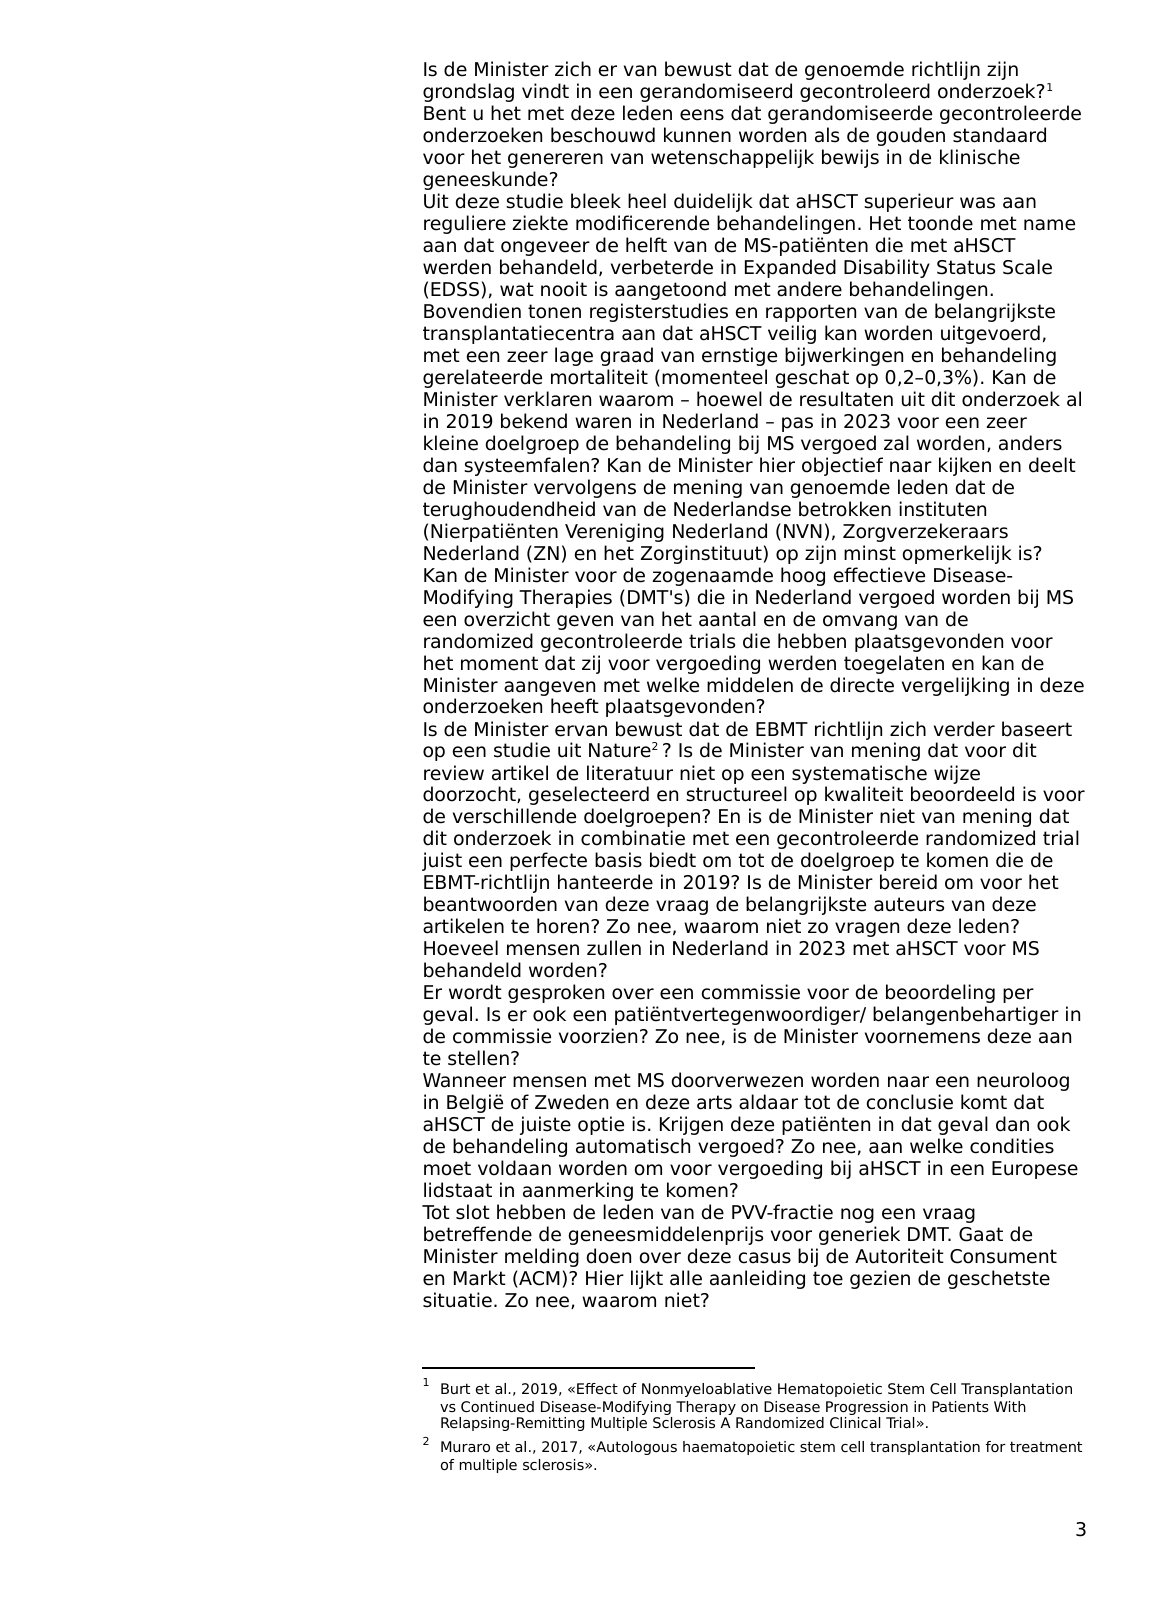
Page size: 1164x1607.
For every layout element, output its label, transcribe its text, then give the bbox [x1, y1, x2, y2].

text Tot slot hebben de leden van de PVV-fractie nog een vraag betreffende de geneesmiddelenprijs voor generiek DMT. Gaat de Minister melding doen over deze casus bij de Autoriteit Consument en Markt (ACM)? Hier lijkt alle aanleiding toe gezien de geschetste situatie. Zo nee, waarom niet? [422, 1202, 1087, 1312]
text Muraro et al., 2017, «Autologous haematopoietic stem cell transplantation for treatment of multiple sclerosis». [422, 1435, 1087, 1474]
text Burt et al., 2019, «Effect of Nonmyeloablative Hematopoietic Stem Cell Transplantation vs Continued Disease-Modifying Therapy on Disease Progression in Patients With Relapsing-Remitting Multiple Sclerosis A Randomized Clinical Trial». [422, 1377, 1087, 1432]
text Is de Minister zich er van bewust dat de genoemde richtlijn zijn grondslag vindt in een gerandomiseerd gecontroleerd onderzoek? Bent u het met deze leden eens dat gerandomiseerde gecontroleerde onderzoeken beschouwd kunnen worden als de gouden standaard voor het genereren van wetenschappelijk bewijs in de klinische geneeskunde? [422, 59, 1087, 191]
text Is de Minister ervan bewust dat de EBMT richtlijn zich verder baseert op een studie uit Nature? Is de Minister van mening dat voor dit review artikel de literatuur niet op een systematische wijze doorzocht, geselecteerd en structureel op kwaliteit beoordeeld is voor de verschillende doelgroepen? En is de Minister niet van mening dat dit onderzoek in combinatie met een gecontroleerde randomized trial juist een perfecte basis biedt om tot de doelgroep te komen die de EBMT-richtlijn hanteerde in 2019? Is de Minister bereid om voor het beantwoorden van deze vraag de belangrijkste auteurs van deze artikelen te horen? Zo nee, waarom niet zo vragen deze leden? [422, 718, 1087, 938]
text Uit deze studie bleek heel duidelijk dat aHSCT superieur was aan reguliere ziekte modificerende behandelingen. Het toonde met name aan dat ongeveer de helft van de MS-patiënten die met aHSCT werden behandeld, verbeterde in Expanded Disability Status Scale (EDSS), wat nooit is aangetoond met andere behandelingen. Bovendien tonen registerstudies en rapporten van de belangrijkste transplantatiecentra aan dat aHSCT veilig kan worden uitgevoerd, met een zeer lage graad van ernstige bijwerkingen en behandeling gerelateerde mortaliteit (momenteel geschat op 0,2–0,3%). Kan de Minister verklaren waarom – hoewel de resultaten uit dit onderzoek al in 2019 bekend waren in Nederland – pas in 2023 voor een zeer kleine doelgroep de behandeling bij MS vergoed zal worden, anders dan systeemfalen? Kan de Minister hier objectief naar kijken en deelt de Minister vervolgens de mening van genoemde leden dat de terughoudendheid van de Nederlandse betrokken instituten (Nierpatiënten Vereniging Nederland (NVN), Zorgverzekeraars Nederland (ZN) en het Zorginstituut) op zijn minst opmerkelijk is? [422, 191, 1087, 564]
text Er wordt gesproken over een commissie voor de beoordeling per geval. Is er ook een patiëntvertegenwoordiger/ belangenbehartiger in de commissie voorzien? Zo nee, is de Minister voornemens deze aan te stellen? [422, 982, 1087, 1070]
text Kan de Minister voor de zogenaamde hoog effectieve Disease-Modifying Therapies (DMT's) die in Nederland vergoed worden bij MS een overzicht geven van het aantal en de omvang van de randomized gecontroleerde trials die hebben plaatsgevonden voor het moment dat zij voor vergoeding werden toegelaten en kan de Minister aangeven met welke middelen de directe vergelijking in deze onderzoeken heeft plaatsgevonden? [422, 564, 1087, 718]
text Hoeveel mensen zullen in Nederland in 2023 met aHSCT voor MS behandeld worden? [422, 938, 1087, 982]
text Wanneer mensen met MS doorverwezen worden naar een neuroloog in België of Zweden en deze arts aldaar tot de conclusie komt dat aHSCT de juiste optie is. Krijgen deze patiënten in dat geval dan ook de behandeling automatisch vergoed? Zo nee, aan welke condities moet voldaan worden om voor vergoeding bij aHSCT in een Europese lidstaat in aanmerking te komen? [422, 1070, 1087, 1202]
